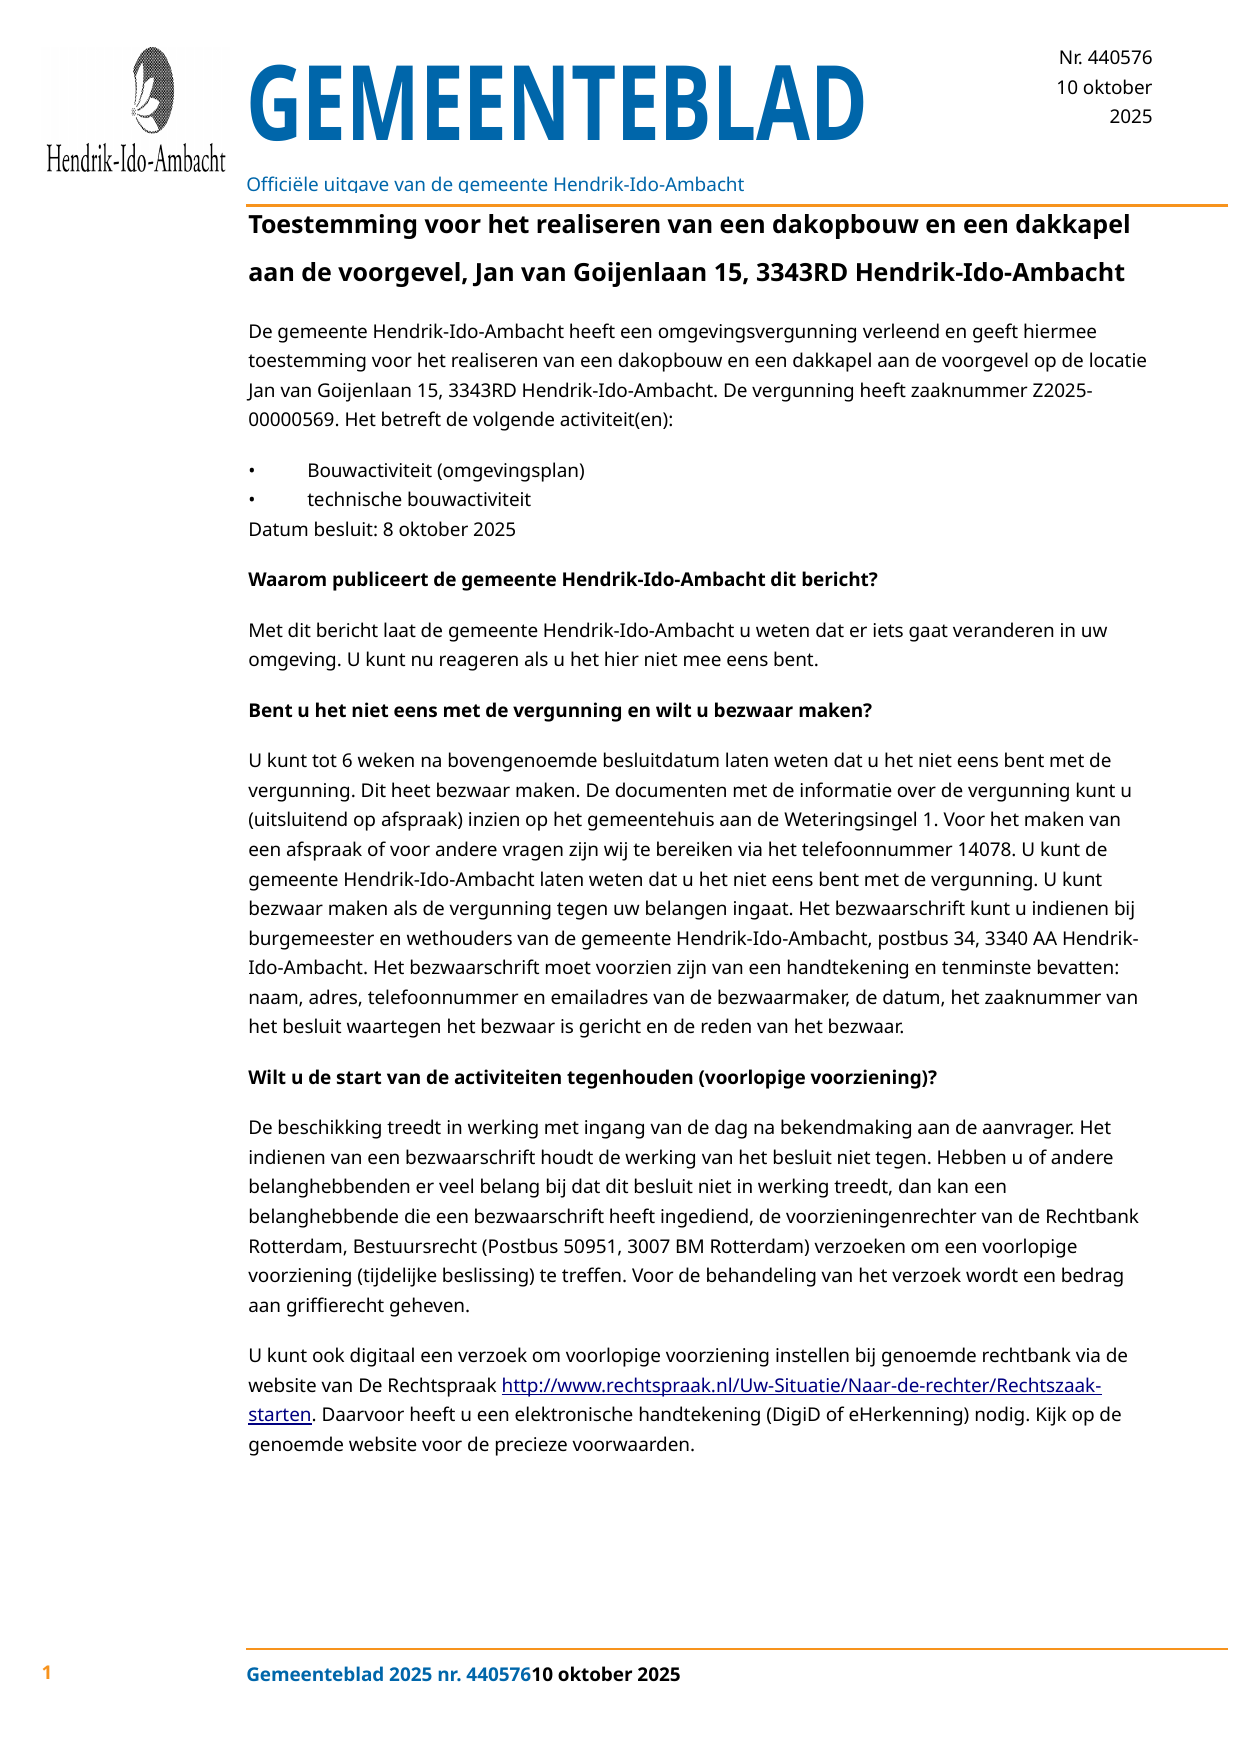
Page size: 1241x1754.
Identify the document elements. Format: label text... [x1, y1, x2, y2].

text Met dit bericht laat de gemeente Hendrik-Ido-Ambacht u weten dat er iets gaat veranderen in uw omgeving. U kunt nu reageren als u het hier niet mee eens bent. [248, 617, 1152, 672]
text U kunt ook digitaal een verzoek om voorlopige voorziening instellen bij genoemde rechtbank via de website van De Rechtspraak http://www.rechtspraak.nl/Uw-Situatie/Naar-de-rechter/Rechtszaak-starten. Daarvoor heeft u een elektronische handtekening (DigiD of eHerkenning) nodig. Kijk op de genoemde website voor de precieze voorwaarden. [248, 1342, 1152, 1457]
text U kunt tot 6 weken na bovengenoemde besluitdatum laten weten dat u het niet eens bent met de vergunning. Dit heet bezwaar maken. De documenten met de informatie over de vergunning kunt u (uitsluitend op afspraak) inzien op het gemeentehuis aan de Weteringsingel 1. Voor het maken van een afspraak of voor andere vragen zijn wij te bereiken via het telefoonnummer 14078. U kunt de gemeente Hendrik-Ido-Ambacht laten weten dat u het niet eens bent met de vergunning. U kunt bezwaar maken als de vergunning tegen uw belangen ingaat. Het bezwaarschrift kunt u indienen bij burgemeester en wethouders van de gemeente Hendrik-Ido-Ambacht, postbus 34, 3340 AA Hendrik-Ido-Ambacht. Het bezwaarschrift moet voorzien zijn van een handtekening en tenminste bevatten: naam, adres, telefoonnummer en emailadres van de bezwaarmaker, de datum, het zaaknummer van het besluit waartegen het bezwaar is gericht en de reden van het bezwaar. [248, 747, 1152, 1039]
list technische bouwactiviteit [248, 487, 1152, 512]
text Datum besluit: 8 oktober 2025 [248, 516, 1152, 542]
text De gemeente Hendrik-Ido-Ambacht heeft een omgevingsvergunning verleend en geeft hiermee toestemming voor het realiseren van een dakopbouw en een dakkapel aan de voorgevel op de locatie Jan van Goijenlaan 15, 3343RD Hendrik-Ido-Ambacht. De vergunning heeft zaaknummer Z2025-00000569. Het betreft de volgende activiteit(en): [248, 318, 1152, 432]
text Bent u het niet eens met de vergunning en wilt u bezwaar maken? [248, 697, 1152, 723]
text Toestemming voor het realiseren van een dakopbouw en een dakkapel aan de voorgevel, Jan van Goijenlaan 15, 3343RD Hendrik-Ido-Ambacht [248, 207, 1152, 288]
text De beschikking treedt in werking met ingang van de dag na bekendmaking aan de aanvrager. Het indienen van een bezwaarschrift houdt de werking van het besluit niet tegen. Hebben u of andere belanghebbenden er veel belang bij dat dit besluit niet in werking treedt, dan kan een belanghebbende die een bezwaarschrift heeft ingediend, de voorzieningenrechter van de Rechtbank Rotterdam, Bestuursrecht (Postbus 50951, 3007 BM Rotterdam) verzoeken om een voorlopige voorziening (tijdelijke beslissing) te treffen. Voor de behandeling van het verzoek wordt een bedrag aan griffierecht geheven. [248, 1114, 1152, 1318]
text Wilt u de start van de activiteiten tegenhouden (voorlopige voorziening)? [248, 1064, 1152, 1090]
text Waarom publiceert de gemeente Hendrik-Ido-Ambacht dit bericht? [248, 567, 1152, 592]
list Bouwactiviteit (omgevingsplan) [248, 457, 1152, 483]
picture [41, 47, 231, 172]
